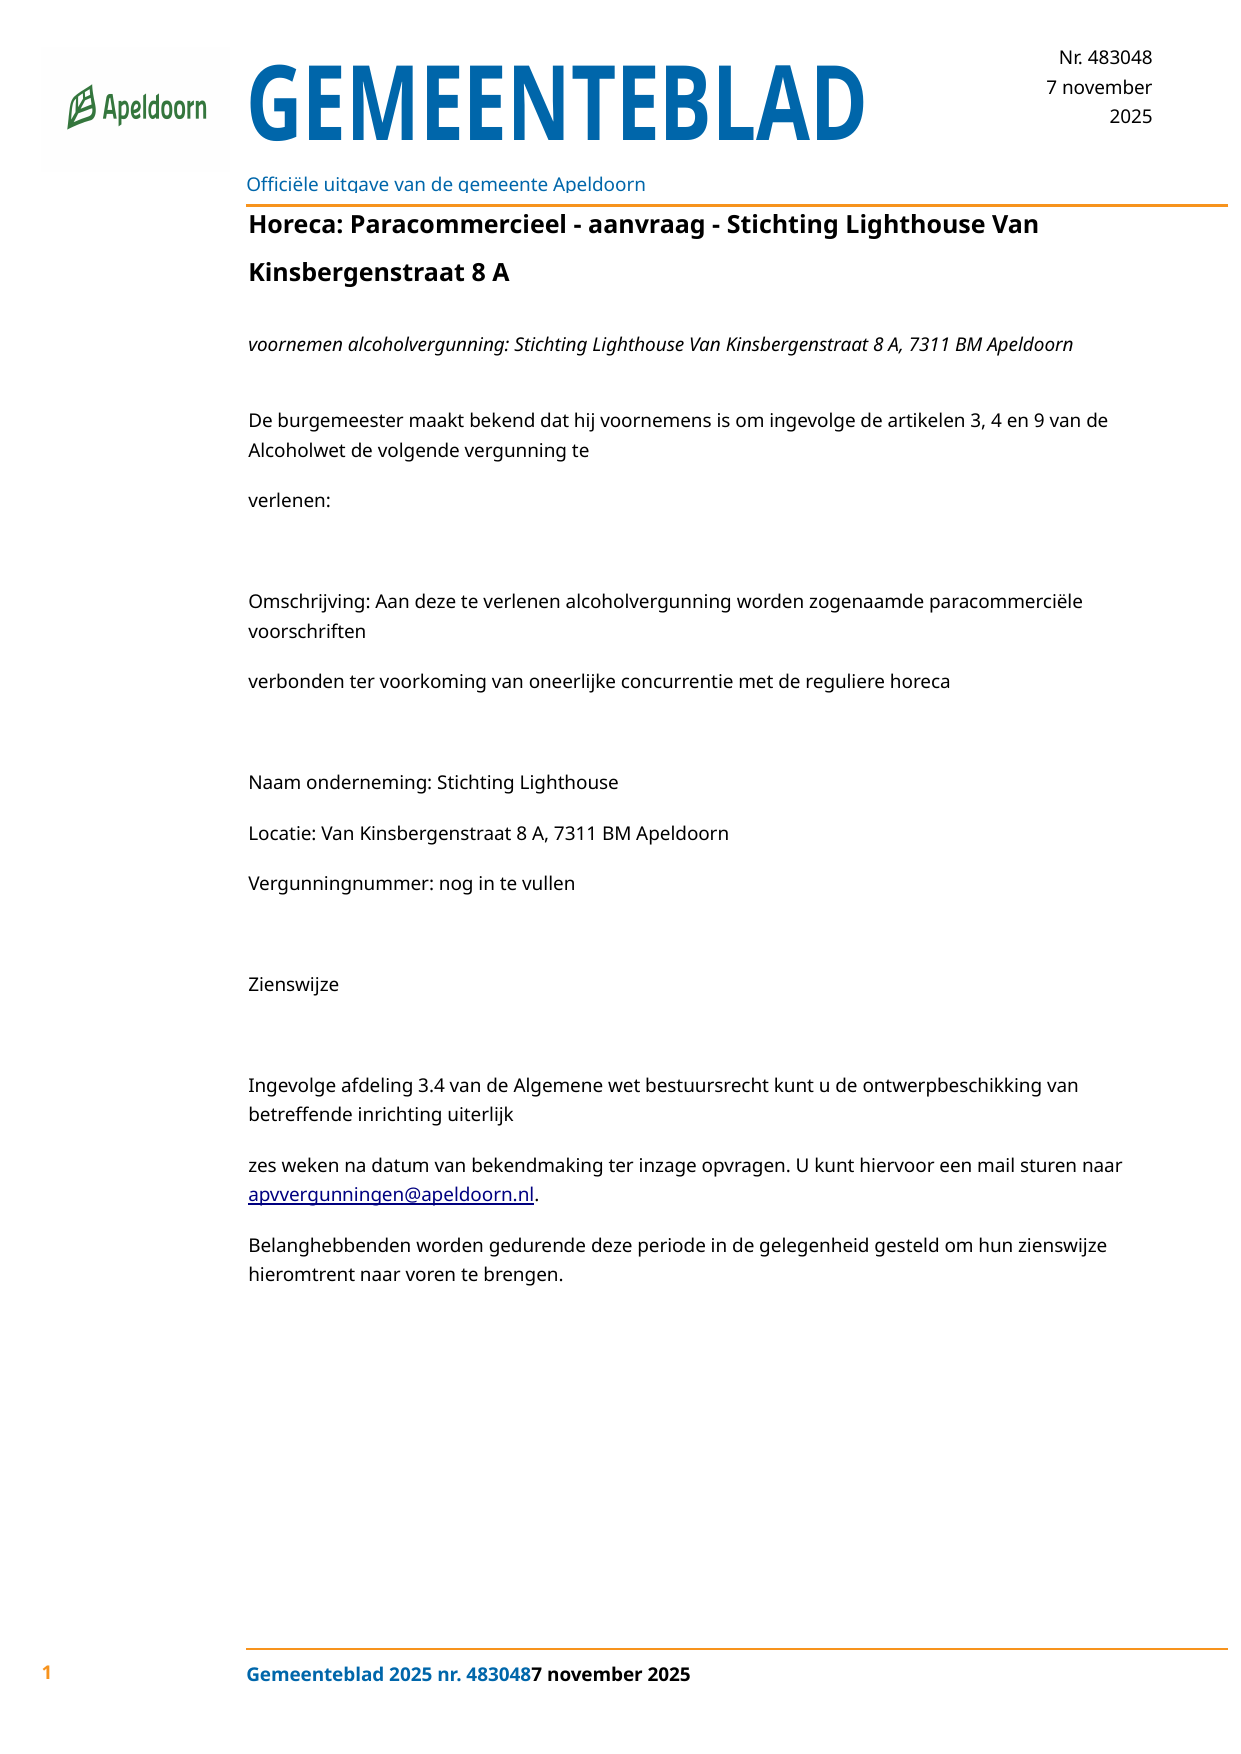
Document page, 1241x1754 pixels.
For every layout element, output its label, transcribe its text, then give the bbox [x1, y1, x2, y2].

text voornemen alcoholvergunning: Stichting Lighthouse Van Kinsbergenstraat 8 A, 7311 BM Apeldoorn [248, 331, 1152, 357]
text Belanghebbenden worden gedurende deze periode in de gelegenheid gesteld om hun zienswijze hieromtrent naar voren te brengen. [248, 1232, 1152, 1287]
text Horeca: Paracommercieel - aanvraag - Stichting Lighthouse Van Kinsbergenstraat 8 A [248, 207, 1152, 288]
text Locatie: Van Kinsbergenstraat 8 A, 7311 BM Apeldoorn [248, 820, 1152, 845]
text zes weken na datum van bekendmaking ter inzage opvragen. U kunt hiervoor een mail sturen naar apvvergunningen@apeldoorn.nl. [248, 1152, 1152, 1207]
text verbonden ter voorkoming van oneerlijke concurrentie met de reguliere horeca [248, 668, 1152, 694]
picture [41, 47, 231, 172]
text Omschrijving: Aan deze te verlenen alcoholvergunning worden zogenaamde paracommerciële voorschriften [248, 588, 1152, 644]
text De burgemeester maakt bekend dat hij voornemens is om ingevolge de artikelen 3, 4 en 9 van de Alcoholwet de volgende vergunning te [248, 408, 1152, 463]
text Vergunningnummer: nog in te vullen [248, 870, 1152, 896]
text verlenen: [248, 488, 1152, 513]
text Ingevolge afdeling 3.4 van de Algemene wet bestuursrecht kunt u de ontwerpbeschikking van betreffende inrichting uiterlijk [248, 1072, 1152, 1127]
text Zienswijze [248, 971, 1152, 997]
text Naam onderneming: Stichting Lighthouse [248, 769, 1152, 795]
